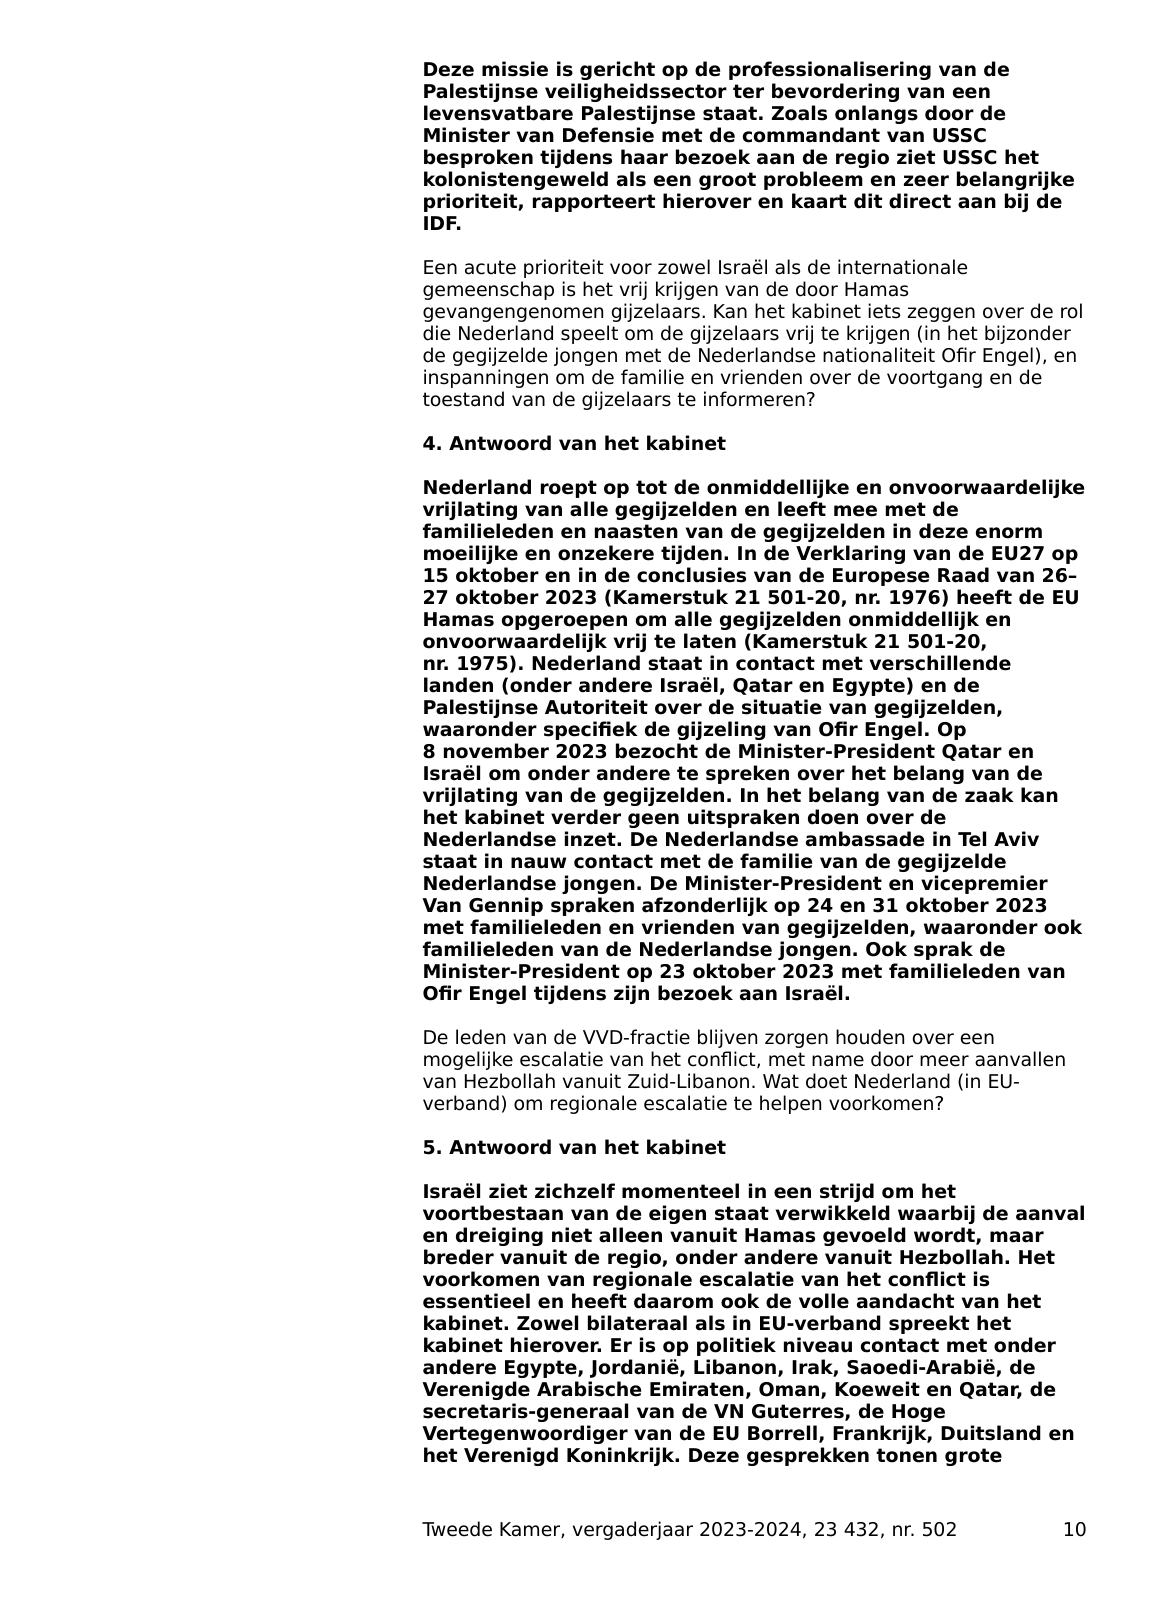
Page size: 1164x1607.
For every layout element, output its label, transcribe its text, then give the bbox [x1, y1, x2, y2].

text Deze missie is gericht op de professionalisering van de Palestijnse veiligheidssector ter bevordering van een levensvatbare Palestijnse staat. Zoals onlangs door de Minister van Defensie met de commandant van USSC besproken tijdens haar bezoek aan de regio ziet USSC het kolonistengeweld als een groot probleem en zeer belangrijke prioriteit, rapporteert hierover en kaart dit direct aan bij de IDF. [422, 59, 1087, 235]
text Israël ziet zichzelf momenteel in een strijd om het voortbestaan van de eigen staat verwikkeld waarbij de aanval en dreiging niet alleen vanuit Hamas gevoeld wordt, maar breder vanuit de regio, onder andere vanuit Hezbollah. Het voorkomen van regionale escalatie van het conflict is essentieel en heeft daarom ook de volle aandacht van het kabinet. Zowel bilateraal als in EU-verband spreekt het kabinet hierover. Er is op politiek niveau contact met onder andere Egypte, Jordanië, Libanon, Irak, Saoedi-Arabië, de Verenigde Arabische Emiraten, Oman, Koeweit en Qatar, de secretaris-generaal van de VN Guterres, de Hoge Vertegenwoordiger van de EU Borrell, Frankrijk, Duitsland en het Verenigd Koninkrijk. Deze gesprekken tonen grote [422, 1181, 1087, 1467]
text Een acute prioriteit voor zowel Israël als de internationale gemeenschap is het vrij krijgen van de door Hamas gevangengenomen gijzelaars. Kan het kabinet iets zeggen over de rol die Nederland speelt om de gijzelaars vrij te krijgen (in het bijzonder de gegijzelde jongen met de Nederlandse nationaliteit Ofir Engel), en inspanningen om de familie en vrienden over de voortgang en de toestand van de gijzelaars te informeren? [422, 257, 1087, 411]
subtitle 4. Antwoord van het kabinet [422, 433, 1087, 455]
text De leden van de VVD-fractie blijven zorgen houden over een mogelijke escalatie van het conflict, met name door meer aanvallen van Hezbollah vanuit Zuid-Libanon. Wat doet Nederland (in EU-verband) om regionale escalatie te helpen voorkomen? [422, 1027, 1087, 1115]
subtitle 5. Antwoord van het kabinet [422, 1137, 1087, 1159]
text Nederland roept op tot de onmiddellijke en onvoorwaardelijke vrijlating van alle gegijzelden en leeft mee met de familieleden en naasten van de gegijzelden in deze enorm moeilijke en onzekere tijden. In de Verklaring van de EU27 op 15 oktober en in de conclusies van de Europese Raad van 26–27 oktober 2023 (Kamerstuk 21 501-20, nr. 1976) heeft de EU Hamas opgeroepen om alle gegijzelden onmiddellijk en onvoorwaardelijk vrij te laten (Kamerstuk 21 501-20, nr. 1975). Nederland staat in contact met verschillende landen (onder andere Israël, Qatar en Egypte) en de Palestijnse Autoriteit over de situatie van gegijzelden, waaronder specifiek de gijzeling van Ofir Engel. Op 8 november 2023 bezocht de Minister-President Qatar en Israël om onder andere te spreken over het belang van de vrijlating van de gegijzelden. In het belang van de zaak kan het kabinet verder geen uitspraken doen over de Nederlandse inzet. De Nederlandse ambassade in Tel Aviv staat in nauw contact met de familie van de gegijzelde Nederlandse jongen. De Minister-President en vicepremier Van Gennip spraken afzonderlijk op 24 en 31 oktober 2023 met familieleden en vrienden van gegijzelden, waaronder ook familieleden van de Nederlandse jongen. Ook sprak de Minister-President op 23 oktober 2023 met familieleden van Ofir Engel tijdens zijn bezoek aan Israël. [422, 477, 1087, 1005]
